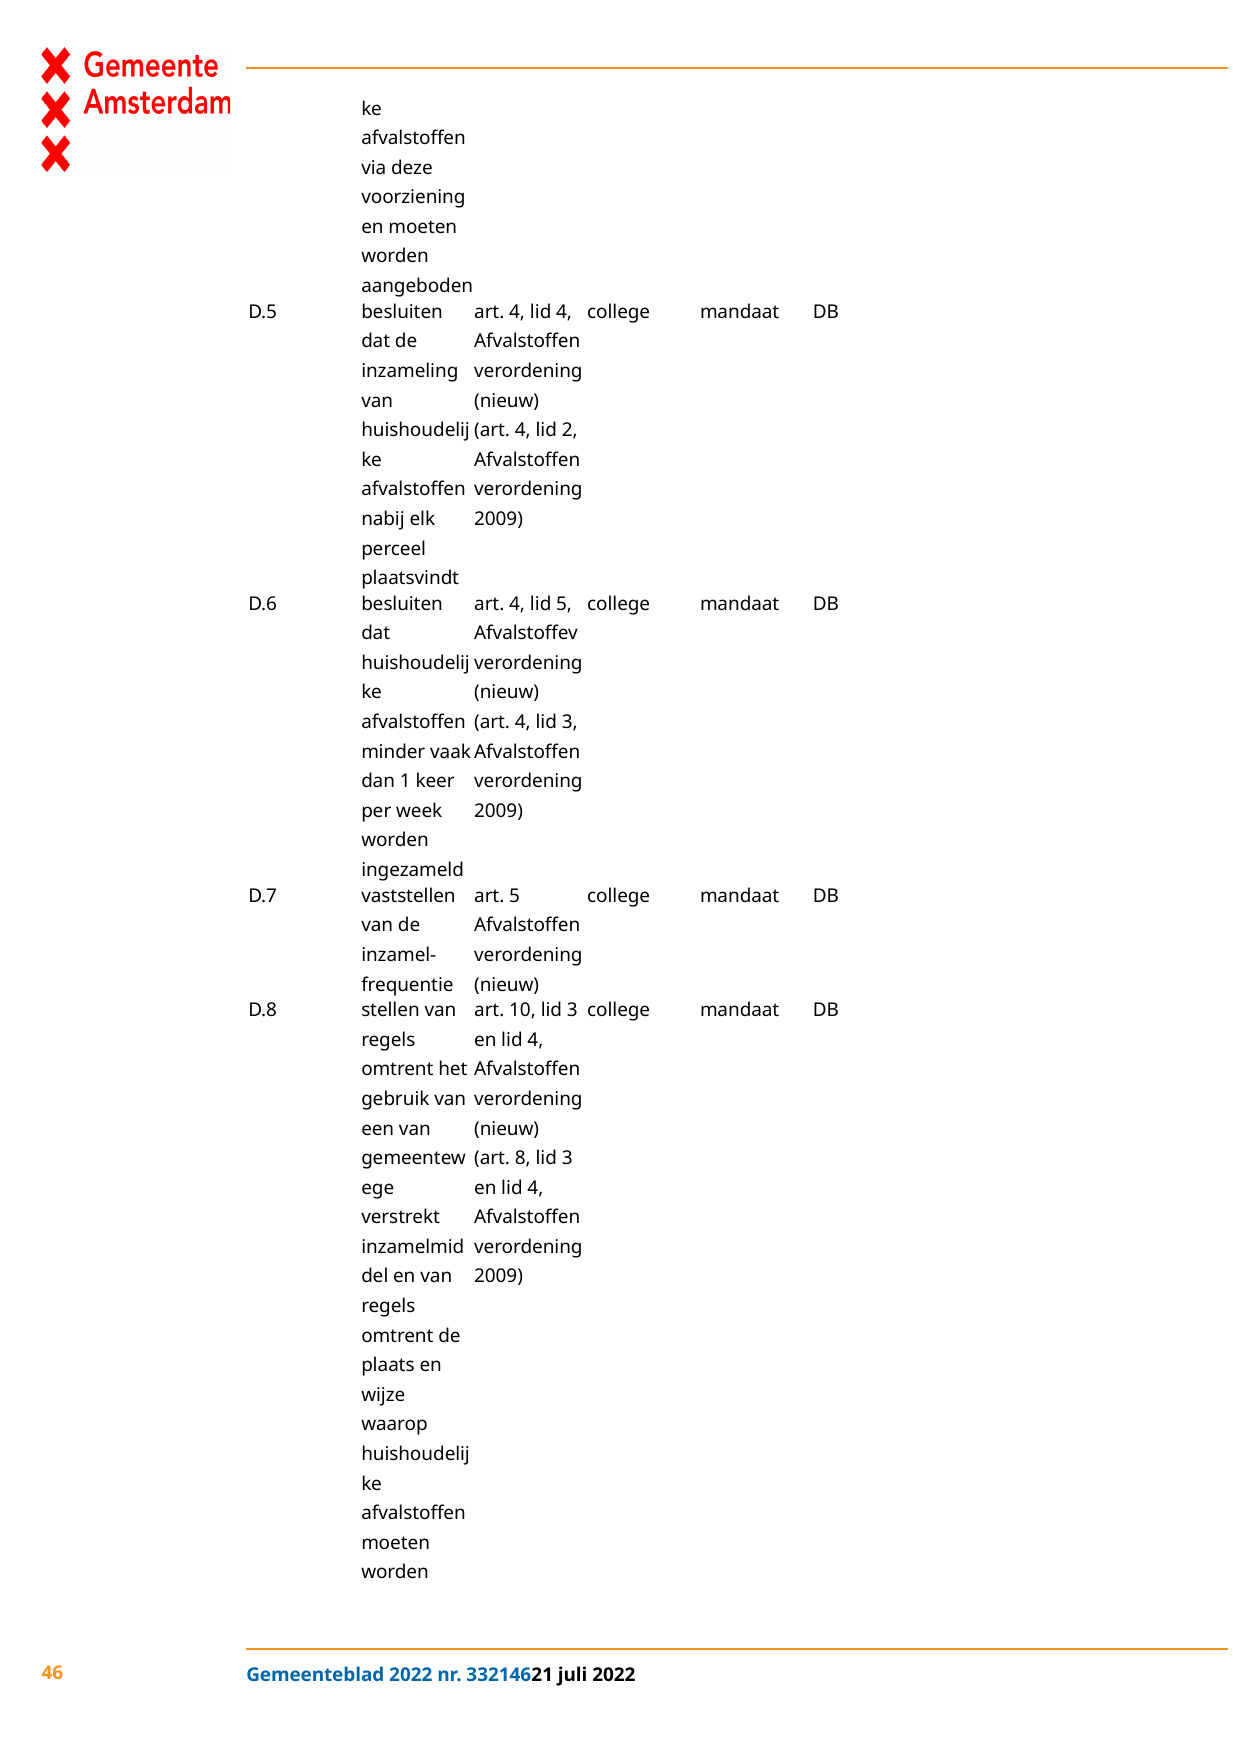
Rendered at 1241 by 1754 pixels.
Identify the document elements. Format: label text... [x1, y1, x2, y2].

table_cell [926, 298, 1038, 590]
table_cell [1039, 590, 1152, 882]
table_cell mandaat [700, 996, 813, 1584]
table_cell besluiten dat huishoudelijke afvalstoffen minder vaak dan 1 keer per week worden ingezameld [361, 590, 474, 882]
table_cell [1039, 882, 1152, 996]
table_cell stellen van regels omtrent het gebruik van een van gemeentewege verstrekt inzamelmiddel en van regels omtrent de plaats en wijze waarop huishoudelijke afvalstoffen moeten worden [361, 996, 474, 1584]
picture [41, 47, 231, 172]
table_cell art. 4, lid 5, Afvalstoffevverordening (nieuw) (art. 4, lid 3, Afvalstoffenverordening 2009) [474, 590, 587, 882]
table_cell D.5 [248, 298, 361, 590]
table_cell college [587, 882, 700, 996]
table_cell college [587, 298, 700, 590]
table_cell art. 5 Afvalstoffenverordening (nieuw) [474, 882, 587, 996]
table_cell DB [813, 996, 926, 1584]
table_cell vaststellen van de inzamel- frequentie [361, 882, 474, 996]
table_cell mandaat [700, 590, 813, 882]
table_cell [248, 95, 361, 298]
table_cell [587, 95, 700, 298]
table_cell DB [813, 298, 926, 590]
table_cell mandaat [700, 882, 813, 996]
table_cell [926, 95, 1038, 298]
table_cell [813, 95, 926, 298]
table_cell D.8 [248, 996, 361, 1584]
table_cell art. 4, lid 4, Afvalstoffenverordening (nieuw) (art. 4, lid 2, Afvalstoffenverordening 2009) [474, 298, 587, 590]
table_cell ke afvalstoffen via deze voorzieningen moeten worden aangeboden [361, 95, 474, 298]
table_cell college [587, 996, 700, 1584]
table_cell besluiten dat de inzameling van huishoudelijke afvalstoffen nabij elk perceel plaatsvindt [361, 298, 474, 590]
table_cell [926, 590, 1038, 882]
table_cell DB [813, 590, 926, 882]
table_cell [1039, 996, 1152, 1584]
table_cell college [587, 590, 700, 882]
table_cell [926, 882, 1038, 996]
table_cell art. 10, lid 3 en lid 4, Afvalstoffenverordening (nieuw) (art. 8, lid 3 en lid 4, Afvalstoffenverordening 2009) [474, 996, 587, 1584]
table_cell [1039, 95, 1152, 298]
table_cell [474, 95, 587, 298]
table_cell D.7 [248, 882, 361, 996]
table_cell mandaat [700, 298, 813, 590]
table_cell [700, 95, 813, 298]
table_cell [1039, 298, 1152, 590]
table_cell D.6 [248, 590, 361, 882]
table_cell DB [813, 882, 926, 996]
table_cell [926, 996, 1038, 1584]
